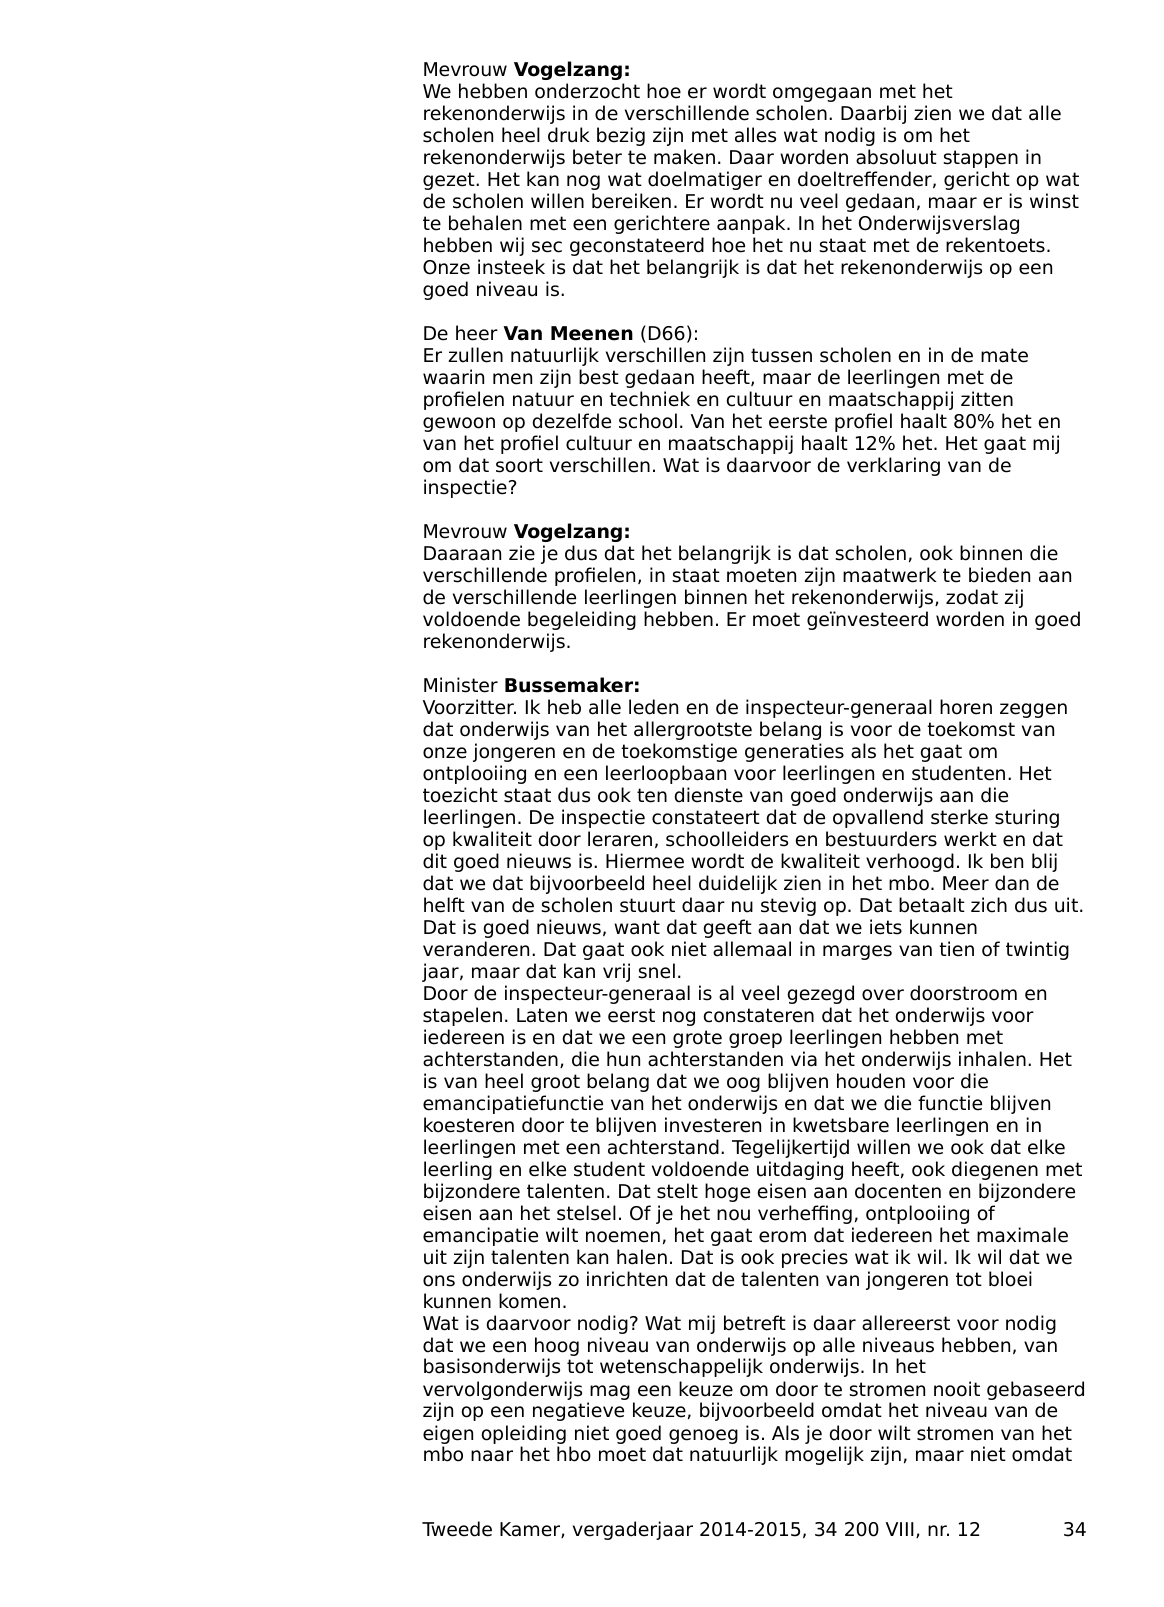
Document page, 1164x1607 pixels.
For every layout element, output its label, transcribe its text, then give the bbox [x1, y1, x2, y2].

text Mevrouw Vogelzang: [422, 521, 1087, 543]
text Daaraan zie je dus dat het belangrijk is dat scholen, ook binnen die verschillende profielen, in staat moeten zijn maatwerk te bieden aan de verschillende leerlingen binnen het rekenonderwijs, zodat zij voldoende begeleiding hebben. Er moet geïnvesteerd worden in goed rekenonderwijs. [422, 543, 1087, 653]
text Minister Bussemaker: [422, 675, 1087, 697]
text De heer Van Meenen (D66): [422, 323, 1087, 345]
text Mevrouw Vogelzang: [422, 59, 1087, 81]
text We hebben onderzocht hoe er wordt omgegaan met het rekenonderwijs in de verschillende scholen. Daarbij zien we dat alle scholen heel druk bezig zijn met alles wat nodig is om het rekenonderwijs beter te maken. Daar worden absoluut stappen in gezet. Het kan nog wat doelmatiger en doeltreffender, gericht op wat de scholen willen bereiken. Er wordt nu veel gedaan, maar er is winst te behalen met een gerichtere aanpak. In het Onderwijsverslag hebben wij sec geconstateerd hoe het nu staat met de rekentoets. Onze insteek is dat het belangrijk is dat het rekenonderwijs op een goed niveau is. [422, 81, 1087, 301]
text Door de inspecteur-generaal is al veel gezegd over doorstroom en stapelen. Laten we eerst nog constateren dat het onderwijs voor iedereen is en dat we een grote groep leerlingen hebben met achterstanden, die hun achterstanden via het onderwijs inhalen. Het is van heel groot belang dat we oog blijven houden voor die emancipatiefunctie van het onderwijs en dat we die functie blijven koesteren door te blijven investeren in kwetsbare leerlingen en in leerlingen met een achterstand. Tegelijkertijd willen we ook dat elke leerling en elke student voldoende uitdaging heeft, ook diegenen met bijzondere talenten. Dat stelt hoge eisen aan docenten en bijzondere eisen aan het stelsel. Of je het nou verheffing, ontplooiing of emancipatie wilt noemen, het gaat erom dat iedereen het maximale uit zijn talenten kan halen. Dat is ook precies wat ik wil. Ik wil dat we ons onderwijs zo inrichten dat de talenten van jongeren tot bloei kunnen komen. [422, 983, 1087, 1312]
text Voorzitter. Ik heb alle leden en de inspecteur-generaal horen zeggen dat onderwijs van het allergrootste belang is voor de toekomst van onze jongeren en de toekomstige generaties als het gaat om ontplooiing en een leerloopbaan voor leerlingen en studenten. Het toezicht staat dus ook ten dienste van goed onderwijs aan die leerlingen. De inspectie constateert dat de opvallend sterke sturing op kwaliteit door leraren, schoolleiders en bestuurders werkt en dat dit goed nieuws is. Hiermee wordt de kwaliteit verhoogd. Ik ben blij dat we dat bijvoorbeeld heel duidelijk zien in het mbo. Meer dan de helft van de scholen stuurt daar nu stevig op. Dat betaalt zich dus uit. Dat is goed nieuws, want dat geeft aan dat we iets kunnen veranderen. Dat gaat ook niet allemaal in marges van tien of twintig jaar, maar dat kan vrij snel. [422, 697, 1087, 983]
text Wat is daarvoor nodig? Wat mij betreft is daar allereerst voor nodig dat we een hoog niveau van onderwijs op alle niveaus hebben, van basisonderwijs tot wetenschappelijk onderwijs. In het vervolgonderwijs mag een keuze om door te stromen nooit gebaseerd zijn op een negatieve keuze, bijvoorbeeld omdat het niveau van de eigen opleiding niet goed genoeg is. Als je door wilt stromen van het mbo naar het hbo moet dat natuurlijk mogelijk zijn, maar niet omdat [422, 1312, 1087, 1466]
text Er zullen natuurlijk verschillen zijn tussen scholen en in de mate waarin men zijn best gedaan heeft, maar de leerlingen met de profielen natuur en techniek en cultuur en maatschappij zitten gewoon op dezelfde school. Van het eerste profiel haalt 80% het en van het profiel cultuur en maatschappij haalt 12% het. Het gaat mij om dat soort verschillen. Wat is daarvoor de verklaring van de inspectie? [422, 345, 1087, 499]
